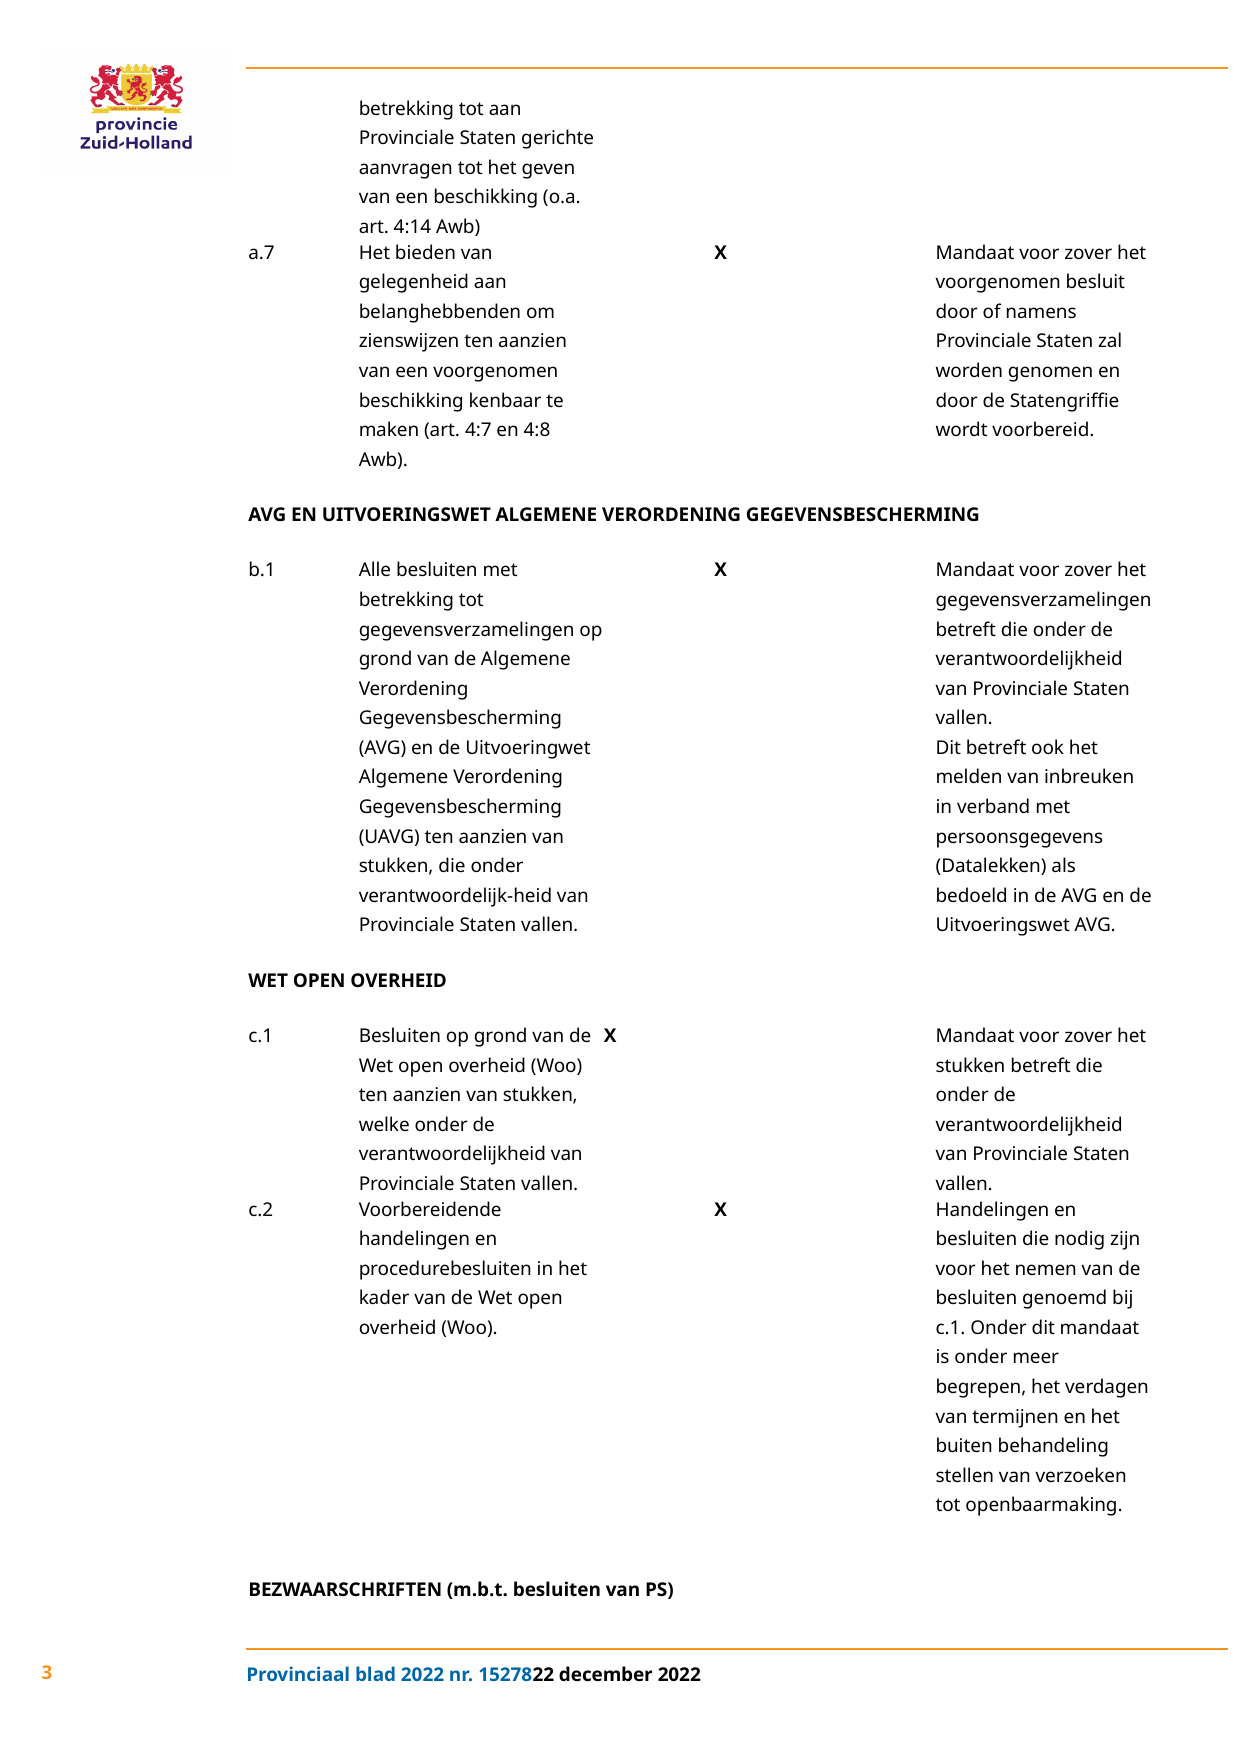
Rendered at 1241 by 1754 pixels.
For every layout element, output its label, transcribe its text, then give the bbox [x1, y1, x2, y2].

table_cell [825, 1022, 935, 1196]
table_cell AVG EN UITVOERINGSWET ALGEMENE VERORDENING GEGEVENSBESCHERMING [248, 472, 1152, 557]
table_cell Voorbereidende handelingen en procedurebesluiten in het kader van de Wet open overheid (Woo). [359, 1196, 604, 1547]
table_cell [825, 557, 935, 937]
table_cell Handelingen en besluiten die nodig zijn voor het nemen van de besluiten genoemd bij c.1. Onder dit mandaat is onder meer begrepen, het verdagen van termijnen en het buiten behandeling stellen van verzoeken tot openbaarmaking. [935, 1196, 1152, 1547]
table_cell [714, 1022, 825, 1196]
table_cell [604, 239, 714, 472]
table_cell [604, 1196, 714, 1547]
table_cell Mandaat voor zover het stukken betreft die onder de verantwoordelijkheid van Provinciale Staten vallen. [935, 1022, 1152, 1196]
table_cell [825, 1196, 935, 1547]
table_cell [825, 95, 935, 239]
table_cell X [604, 1022, 714, 1196]
picture [41, 47, 231, 172]
table_cell Het bieden van gelegenheid aan belanghebbenden om zienswijzen ten aanzien van een voorgenomen beschikking kenbaar te maken (art. 4:7 en 4:8 Awb). [359, 239, 604, 472]
table_cell b.1 [248, 557, 358, 937]
table_cell WET OPEN OVERHEID [248, 937, 1152, 1022]
table_cell c.2 [248, 1196, 358, 1547]
table_cell BEZWAARSCHRIFTEN (m.b.t. besluiten van PS) [248, 1547, 1152, 1602]
table_cell [825, 239, 935, 472]
table_cell betrekking tot aan Provinciale Staten gerichte aanvragen tot het geven van een beschikking (o.a. art. 4:14 Awb) [359, 95, 604, 239]
table_cell X [714, 1196, 825, 1547]
table_cell X [714, 239, 825, 472]
table_cell [604, 95, 714, 239]
table_cell [604, 557, 714, 937]
table_cell a.7 [248, 239, 358, 472]
table_cell Besluiten op grond van de Wet open overheid (Woo) ten aanzien van stukken, welke onder de verantwoordelijkheid van Provinciale Staten vallen. [359, 1022, 604, 1196]
table_cell Mandaat voor zover het voorgenomen besluit door of namens Provinciale Staten zal worden genomen en door de Statengriffie wordt voorbereid. [935, 239, 1152, 472]
table_cell [935, 95, 1152, 239]
table_cell c.1 [248, 1022, 358, 1196]
table_cell X [714, 557, 825, 937]
table_cell [248, 95, 358, 239]
table_cell Alle besluiten met betrekking tot gegevensverzamelingen op grond van de Algemene Verordening Gegevensbescherming (AVG) en de Uitvoeringwet Algemene Verordening Gegevensbescherming (UAVG) ten aanzien van stukken, die onder verantwoordelijk-heid van Provinciale Staten vallen. [359, 557, 604, 937]
table_cell Mandaat voor zover het gegevensverzamelingen betreft die onder de verantwoordelijkheid van Provinciale Staten vallen. Dit betreft ook het melden van inbreuken in verband met persoonsgegevens (Datalekken) als bedoeld in de AVG en de Uitvoeringswet AVG. [935, 557, 1152, 937]
table_cell [714, 95, 825, 239]
